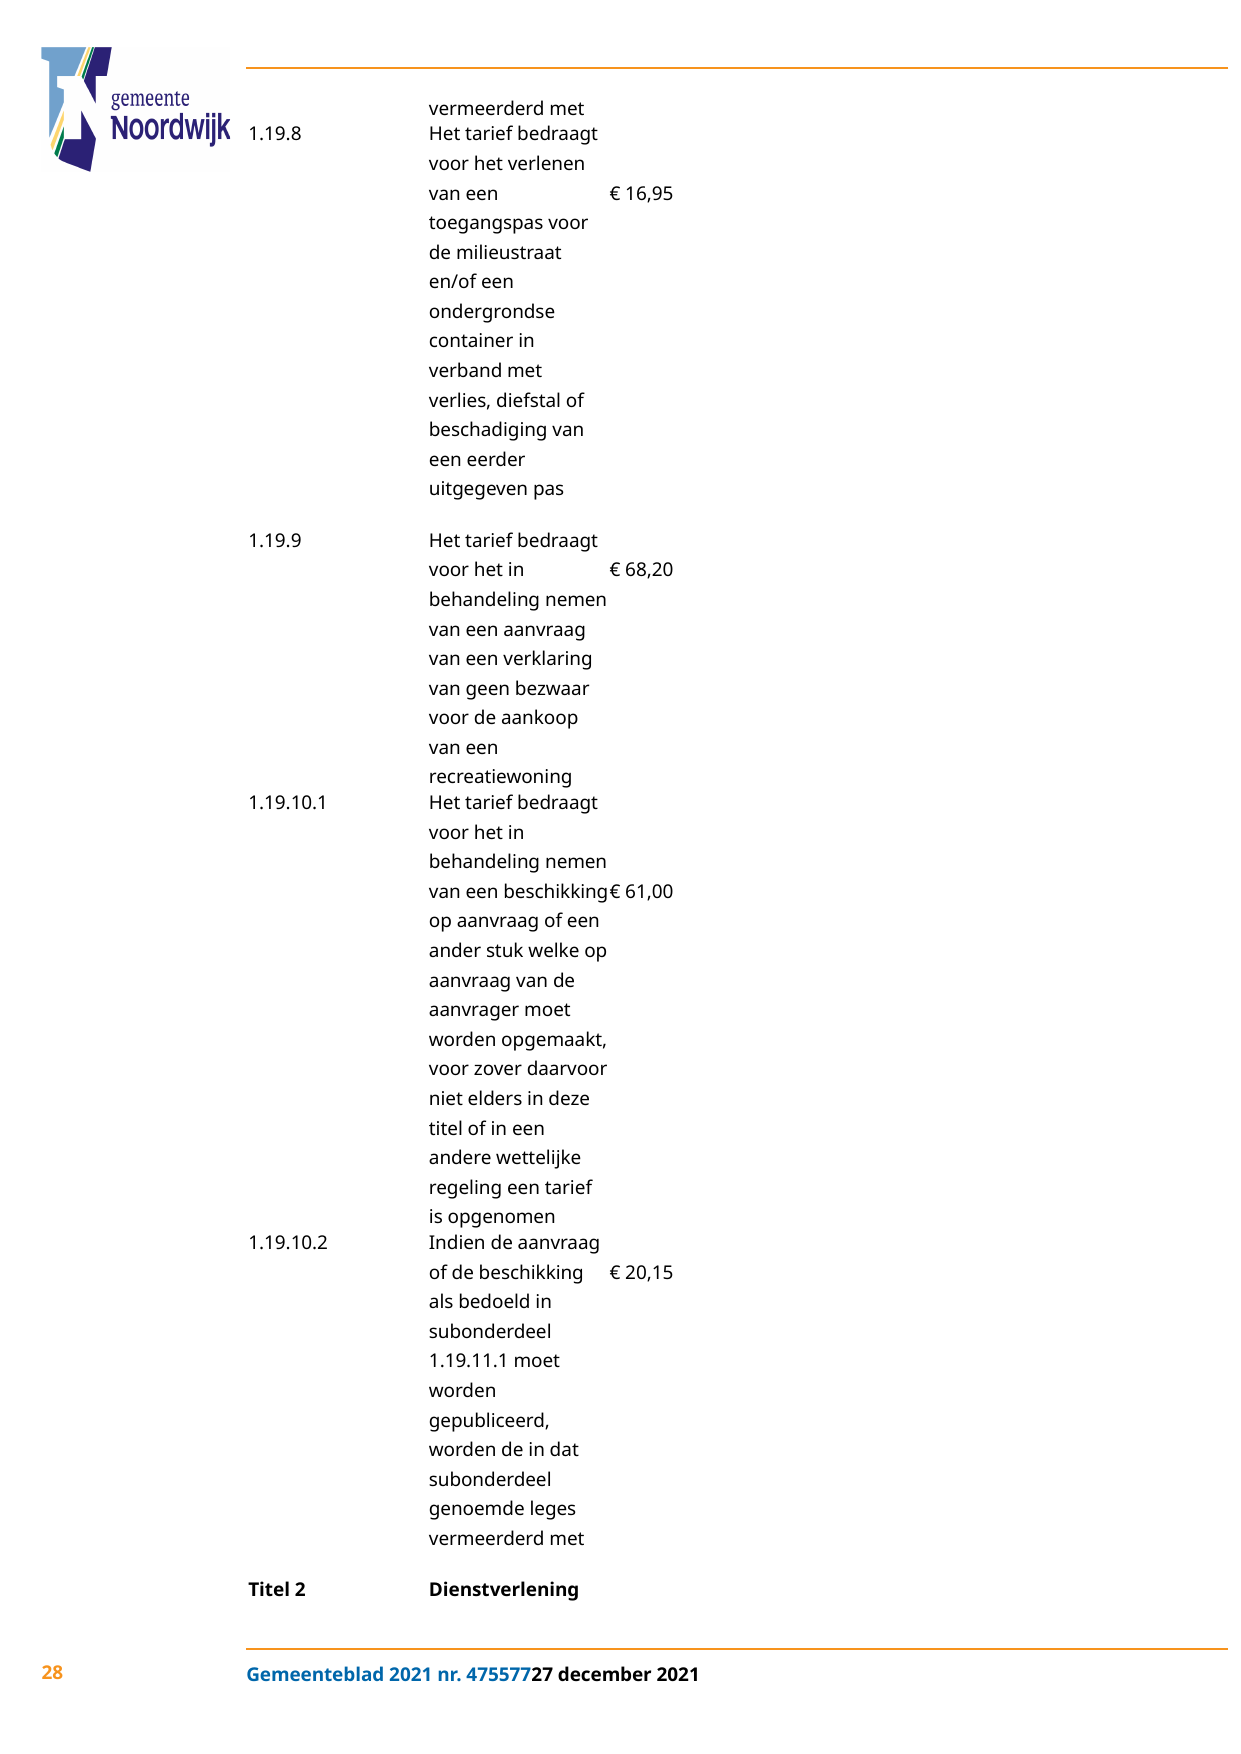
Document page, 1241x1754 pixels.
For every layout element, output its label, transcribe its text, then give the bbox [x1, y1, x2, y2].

table_cell Titel 2 [248, 1577, 429, 1602]
table_cell [609, 1551, 971, 1577]
table_cell vermeerderd met [429, 95, 609, 121]
table_cell [971, 501, 1152, 527]
table_cell [429, 501, 609, 527]
table_cell € 20,15 [609, 1229, 971, 1551]
table_cell [248, 1551, 429, 1577]
table_cell 1.19.10.2 [248, 1229, 429, 1551]
table_cell [971, 527, 1152, 789]
table_cell [971, 1229, 1152, 1551]
table_cell [971, 95, 1152, 121]
picture [41, 47, 231, 172]
table_cell [971, 789, 1152, 1229]
table_cell 1.19.9 [248, 527, 429, 789]
table_cell Het tarief bedraagt voor het in behandeling nemen van een beschikking op aanvraag of een ander stuk welke op aanvraag van de aanvrager moet worden opgemaakt, voor zover daarvoor niet elders in deze titel of in een andere wettelijke regeling een tarief is opgenomen [429, 789, 609, 1229]
table_cell Dienstverlening [429, 1577, 609, 1602]
table_cell [609, 1577, 971, 1602]
table_cell Indien de aanvraag of de beschikking als bedoeld in subonderdeel 1.19.11.1 moet worden gepubliceerd, worden de in dat subonderdeel genoemde leges vermeerderd met [429, 1229, 609, 1551]
table_cell € 61,00 [609, 789, 971, 1229]
table_cell [248, 501, 429, 527]
table_cell Het tarief bedraagt voor het verlenen van een toegangspas voor de milieustraat en/of een ondergrondse container in verband met verlies, diefstal of beschadiging van een eerder uitgegeven pas [429, 121, 609, 501]
table_cell Het tarief bedraagt voor het in behandeling nemen van een aanvraag van een verklaring van geen bezwaar voor de aankoop van een recreatiewoning [429, 527, 609, 789]
table_cell 1.19.8 [248, 121, 429, 501]
table_cell € 68,20 [609, 527, 971, 789]
table_cell [429, 1551, 609, 1577]
table_cell [609, 95, 971, 121]
table_cell € 16,95 [609, 121, 971, 501]
table_cell [971, 121, 1152, 501]
table_cell [971, 1551, 1152, 1577]
table_cell [248, 95, 429, 121]
table_cell [971, 1577, 1152, 1602]
table_cell 1.19.10.1 [248, 789, 429, 1229]
table_cell [609, 501, 971, 527]
